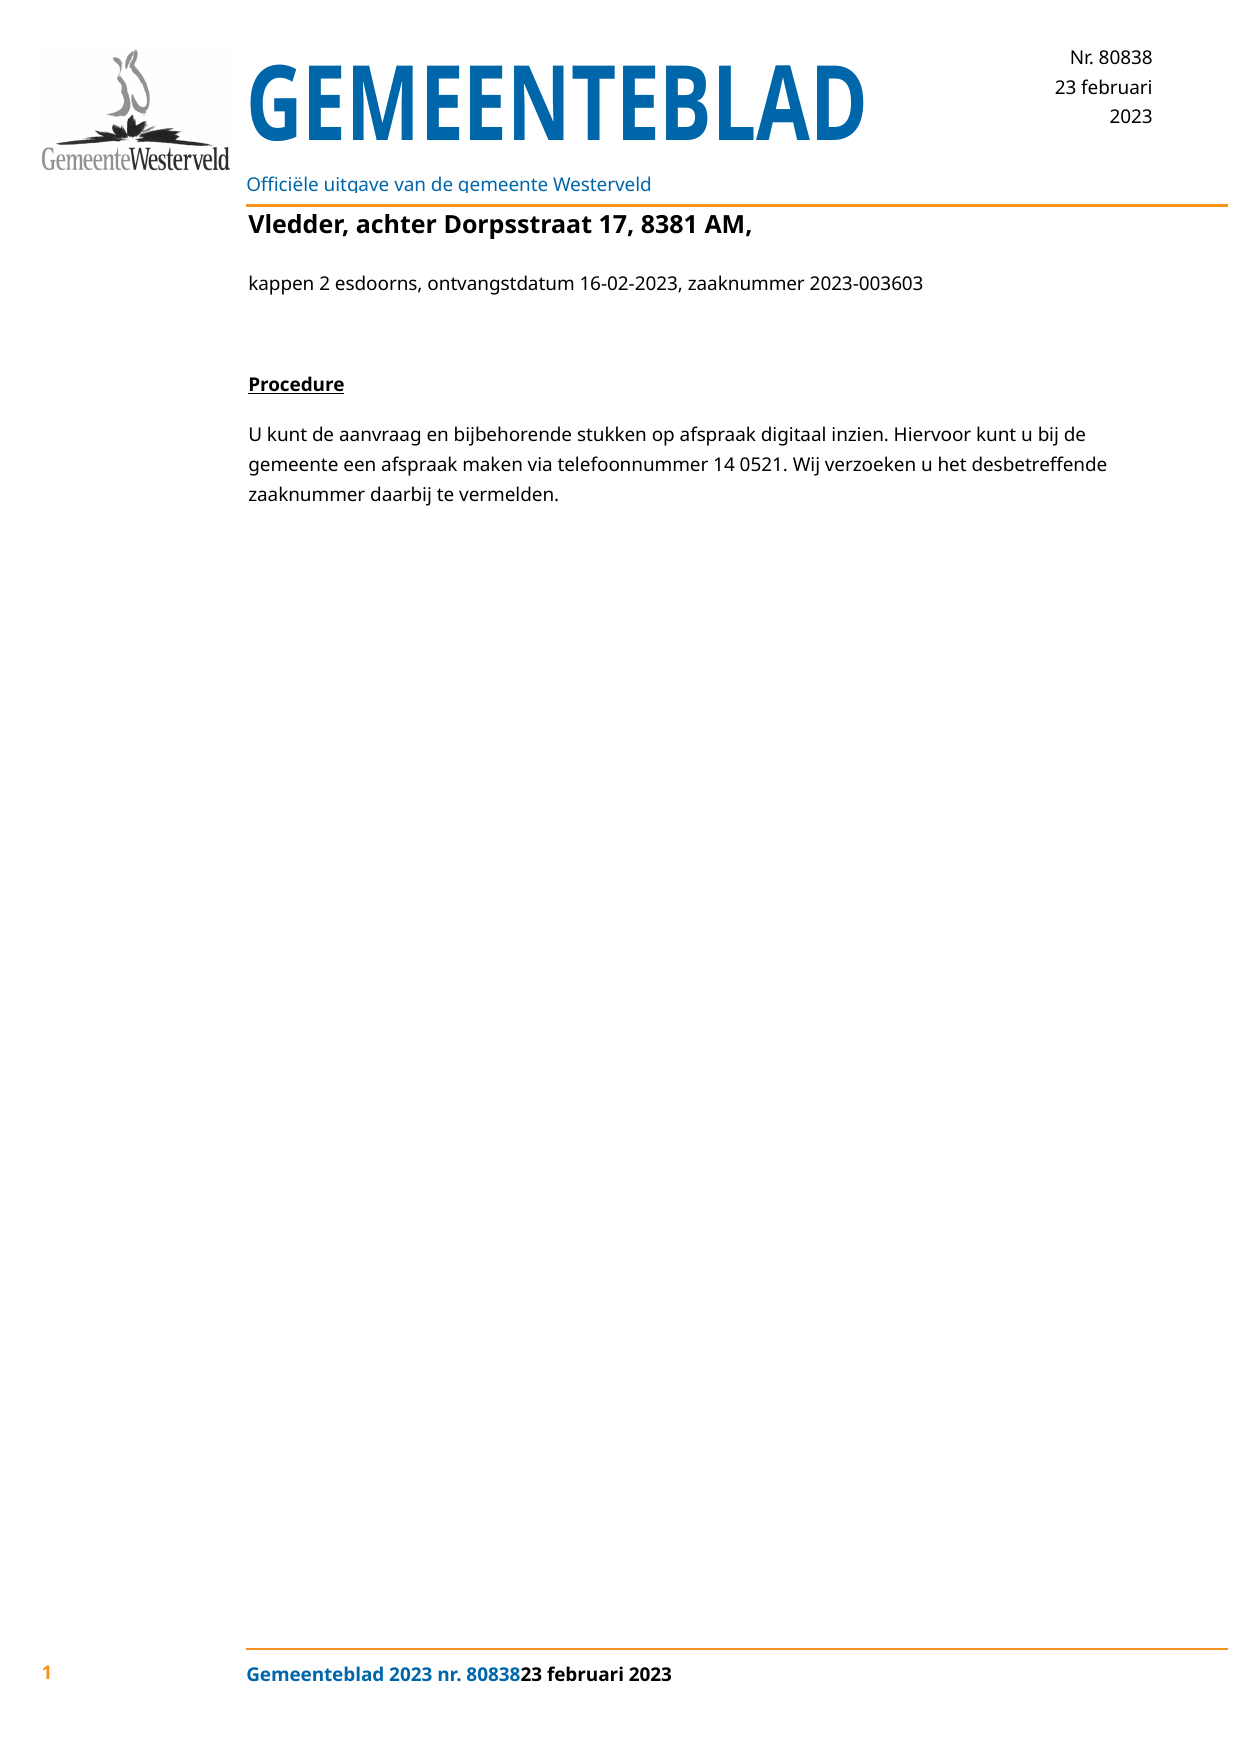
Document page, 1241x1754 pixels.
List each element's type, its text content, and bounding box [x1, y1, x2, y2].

picture [41, 47, 231, 172]
text U kunt de aanvraag en bijbehorende stukken op afspraak digitaal inzien. Hiervoor kunt u bij de gemeente een afspraak maken via telefoonnummer 14 0521. Wij verzoeken u het desbetreffende zaaknummer daarbij te vermelden. [248, 422, 1152, 506]
text Procedure [248, 371, 1152, 397]
text kappen 2 esdoorns, ontvangstdatum 16-02-2023, zaaknummer 2023-003603 [248, 270, 1152, 296]
text Vledder, achter Dorpsstraat 17, 8381 AM, [248, 207, 1152, 241]
